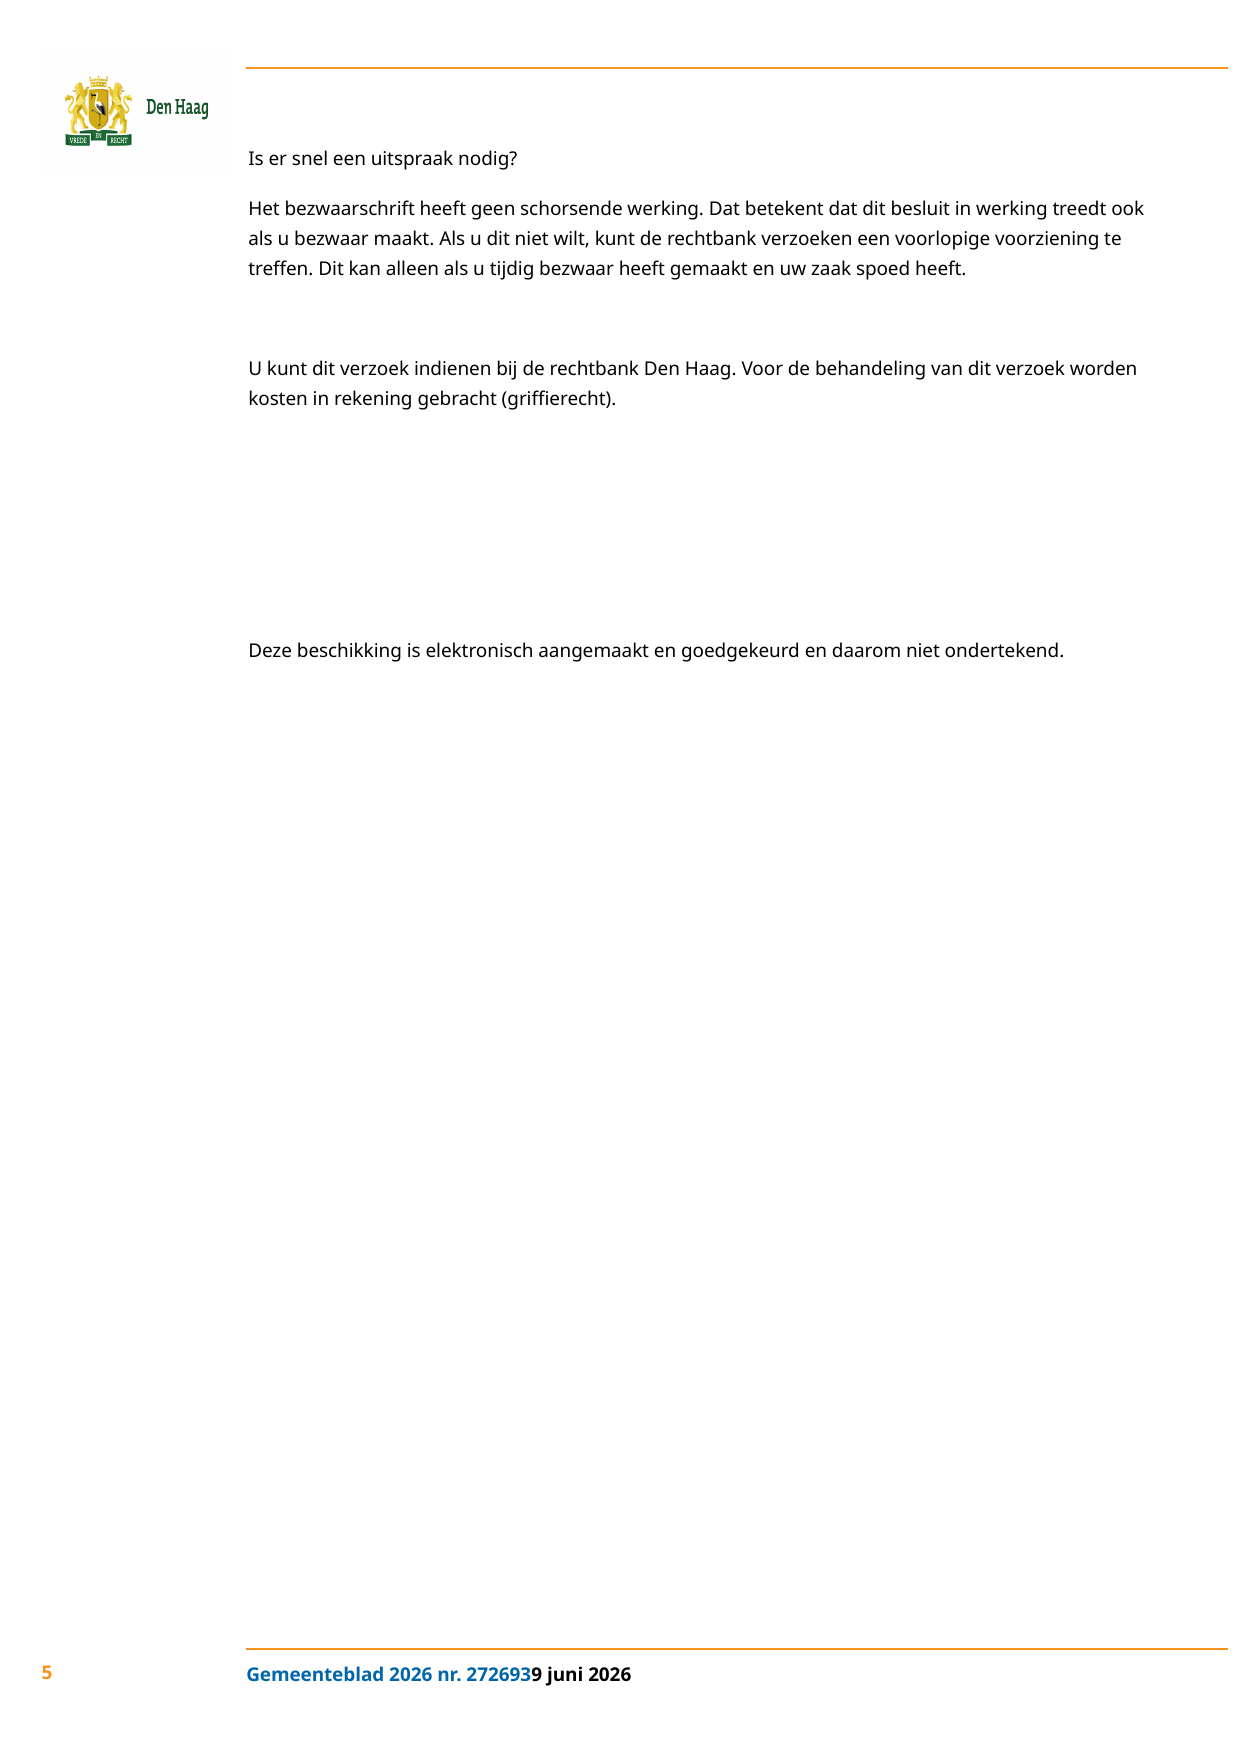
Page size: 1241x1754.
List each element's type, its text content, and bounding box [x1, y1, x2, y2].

text Is er snel een uitspraak nodig? [248, 145, 1152, 171]
picture [41, 47, 231, 172]
text U kunt dit verzoek indienen bij de rechtbank Den Haag. Voor de behandeling van dit verzoek worden kosten in rekening gebracht (griffierecht). [248, 356, 1152, 411]
text Het bezwaarschrift heeft geen schorsende werking. Dat betekent dat dit besluit in werking treedt ook als u bezwaar maakt. Als u dit niet wilt, kunt de rechtbank verzoeken een voorlopige voorziening te treffen. Dit kan alleen als u tijdig bezwaar heeft gemaakt en uw zaak spoed heeft. [248, 196, 1152, 281]
text Deze beschikking is elektronisch aangemaakt en goedgekeurd en daarom niet ondertekend. [248, 637, 1152, 663]
